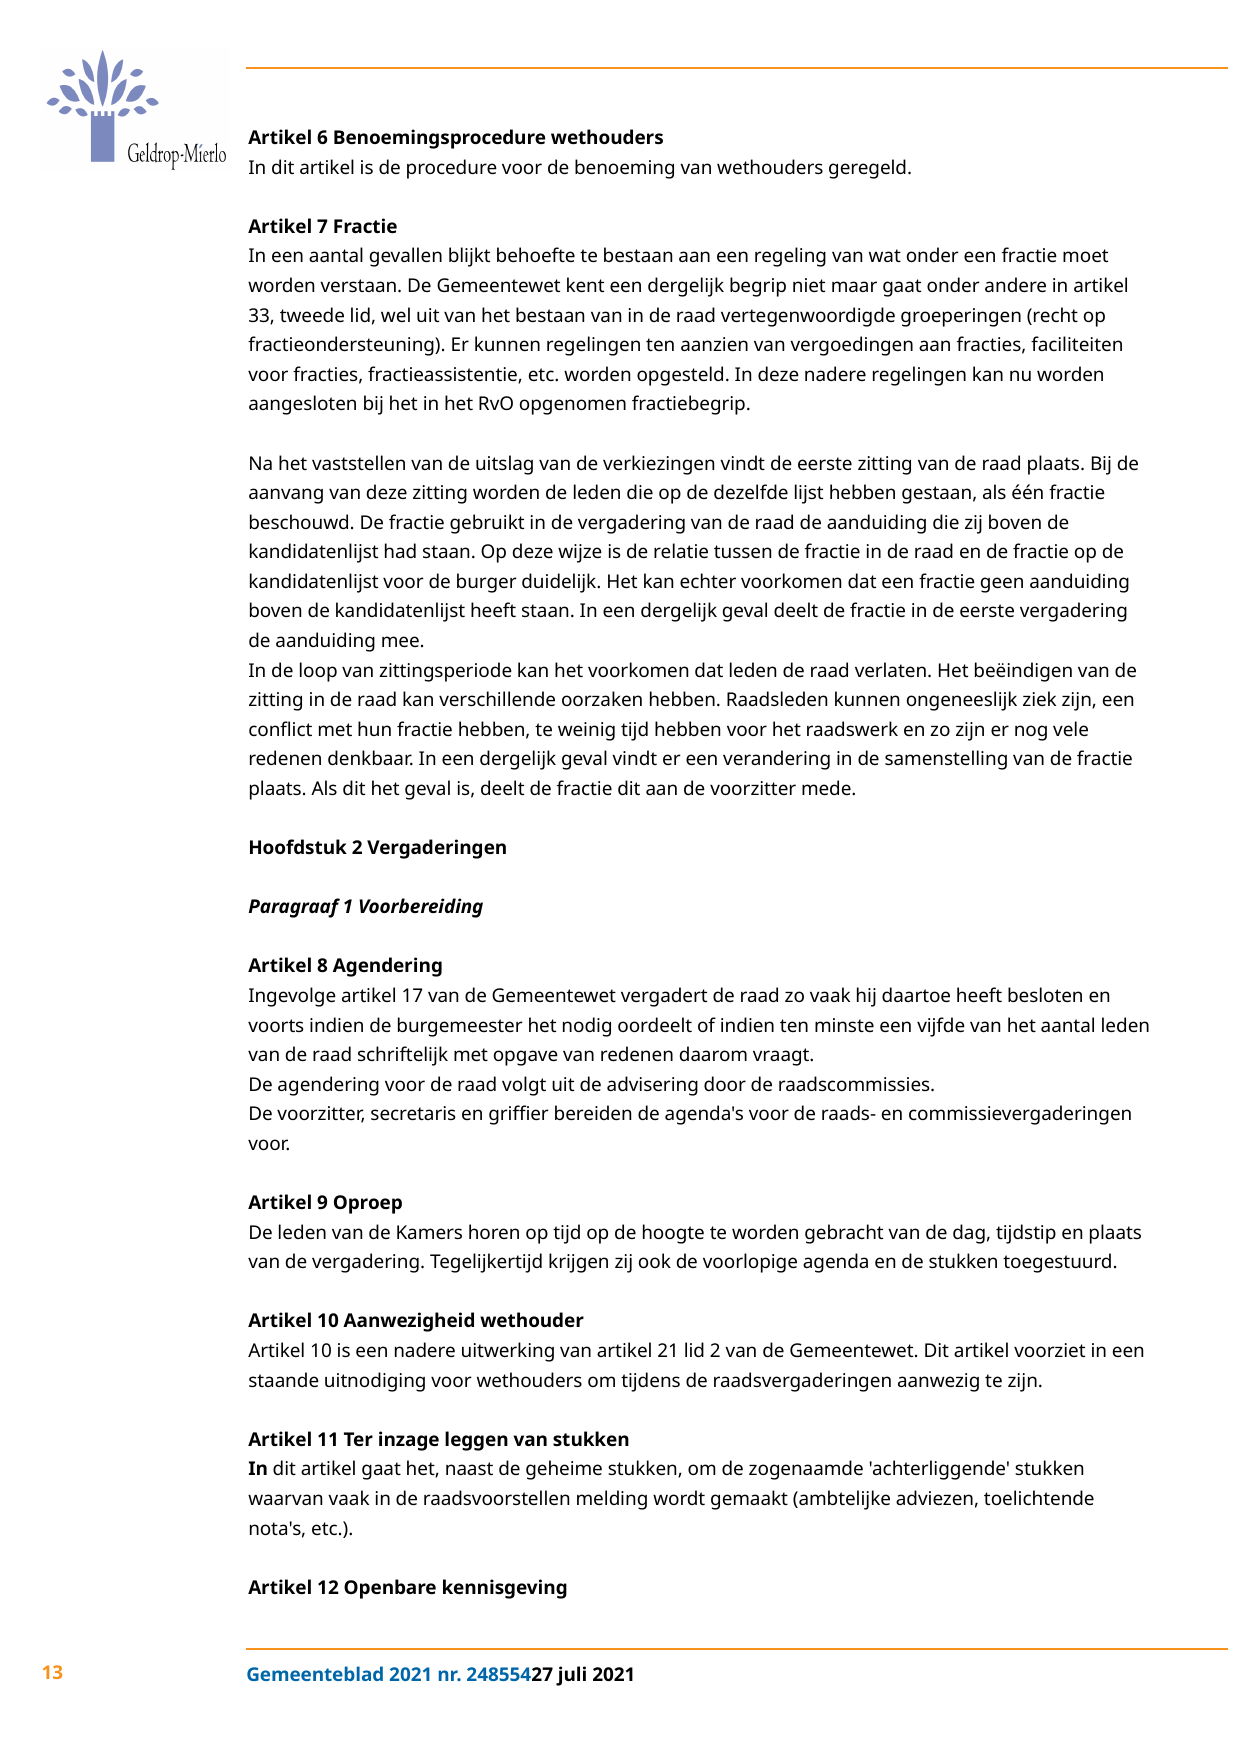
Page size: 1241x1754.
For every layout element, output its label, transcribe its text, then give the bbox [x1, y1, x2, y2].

text In dit artikel is de procedure voor de benoeming van wethouders geregeld. [248, 154, 1152, 180]
text In de loop van zittingsperiode kan het voorkomen dat leden de raad verlaten. Het beëindigen van de zitting in de raad kan verschillende oorzaken hebben. Raadsleden kunnen ongeneeslijk ziek zijn, een conflict met hun fractie hebben, te weinig tijd hebben voor het raadswerk en zo zijn er nog vele redenen denkbaar. In een dergelijk geval vindt er een verandering in de samenstelling van de fractie plaats. Als dit het geval is, deelt de fractie dit aan de voorzitter mede. [248, 657, 1152, 801]
text De voorzitter, secretaris en griffier bereiden de agenda's voor de raads- en commissievergaderingen voor. [248, 1101, 1152, 1156]
picture [41, 47, 231, 172]
text Ingevolge artikel 17 van de Gemeentewet vergadert de raad zo vaak hij daartoe heeft besloten en voorts indien de burgemeester het nodig oordeelt of indien ten minste een vijfde van het aantal leden van de raad schriftelijk met opgave van redenen daarom vraagt. [248, 982, 1152, 1067]
text Artikel 10 Aanwezigheid wethouder [248, 1308, 1152, 1333]
text Artikel 8 Agendering [248, 953, 1152, 978]
text De leden van de Kamers horen op tijd op de hoogte te worden gebracht van de dag, tijdstip en plaats van de vergadering. Tegelijkertijd krijgen zij ook de voorlopige agenda en de stukken toegestuurd. [248, 1219, 1152, 1274]
text Hoofdstuk 2 Vergaderingen [248, 834, 1152, 860]
text Artikel 9 Oproep [248, 1189, 1152, 1215]
text Artikel 11 Ter inzage leggen van stukken [248, 1426, 1152, 1452]
text Paragraaf 1 Voorbereiding [248, 893, 1152, 919]
text Artikel 6 Benoemingsprocedure wethouders [248, 124, 1152, 150]
text Artikel 10 is een nadere uitwerking van artikel 21 lid 2 van de Gemeentewet. Dit artikel voorziet in een staande uitnodiging voor wethouders om tijdens de raadsvergaderingen aanwezig te zijn. [248, 1337, 1152, 1393]
text Na het vaststellen van de uitslag van de verkiezingen vindt de eerste zitting van de raad plaats. Bij de aanvang van deze zitting worden de leden die op de dezelfde lijst hebben gestaan, als één fractie beschouwd. De fractie gebruikt in de vergadering van de raad de aanduiding die zij boven de kandidatenlijst had staan. Op deze wijze is de relatie tussen de fractie in de raad en de fractie op de kandidatenlijst voor de burger duidelijk. Het kan echter voorkomen dat een fractie geen aanduiding boven de kandidatenlijst heeft staan. In een dergelijk geval deelt de fractie in de eerste vergadering de aanduiding mee. [248, 450, 1152, 653]
text In dit artikel gaat het, naast de geheime stukken, om de zogenaamde 'achterliggende' stukken waarvan vaak in de raadsvoorstellen melding wordt gemaakt (ambtelijke adviezen, toelichtende nota's, etc.). [248, 1456, 1152, 1541]
text Artikel 12 Openbare kennisgeving [248, 1574, 1152, 1600]
text Artikel 7 Fractie [248, 213, 1152, 239]
text De agendering voor de raad volgt uit de advisering door de raadscommissies. [248, 1071, 1152, 1097]
text In een aantal gevallen blijkt behoefte te bestaan aan een regeling van wat onder een fractie moet worden verstaan. De Gemeentewet kent een dergelijk begrip niet maar gaat onder andere in artikel 33, tweede lid, wel uit van het bestaan van in de raad vertegenwoordigde groeperingen (recht op fractieondersteuning). Er kunnen regelingen ten aanzien van vergoedingen aan fracties, faciliteiten voor fracties, fractieassistentie, etc. worden opgesteld. In deze nadere regelingen kan nu worden aangesloten bij het in het RvO opgenomen fractiebegrip. [248, 243, 1152, 416]
